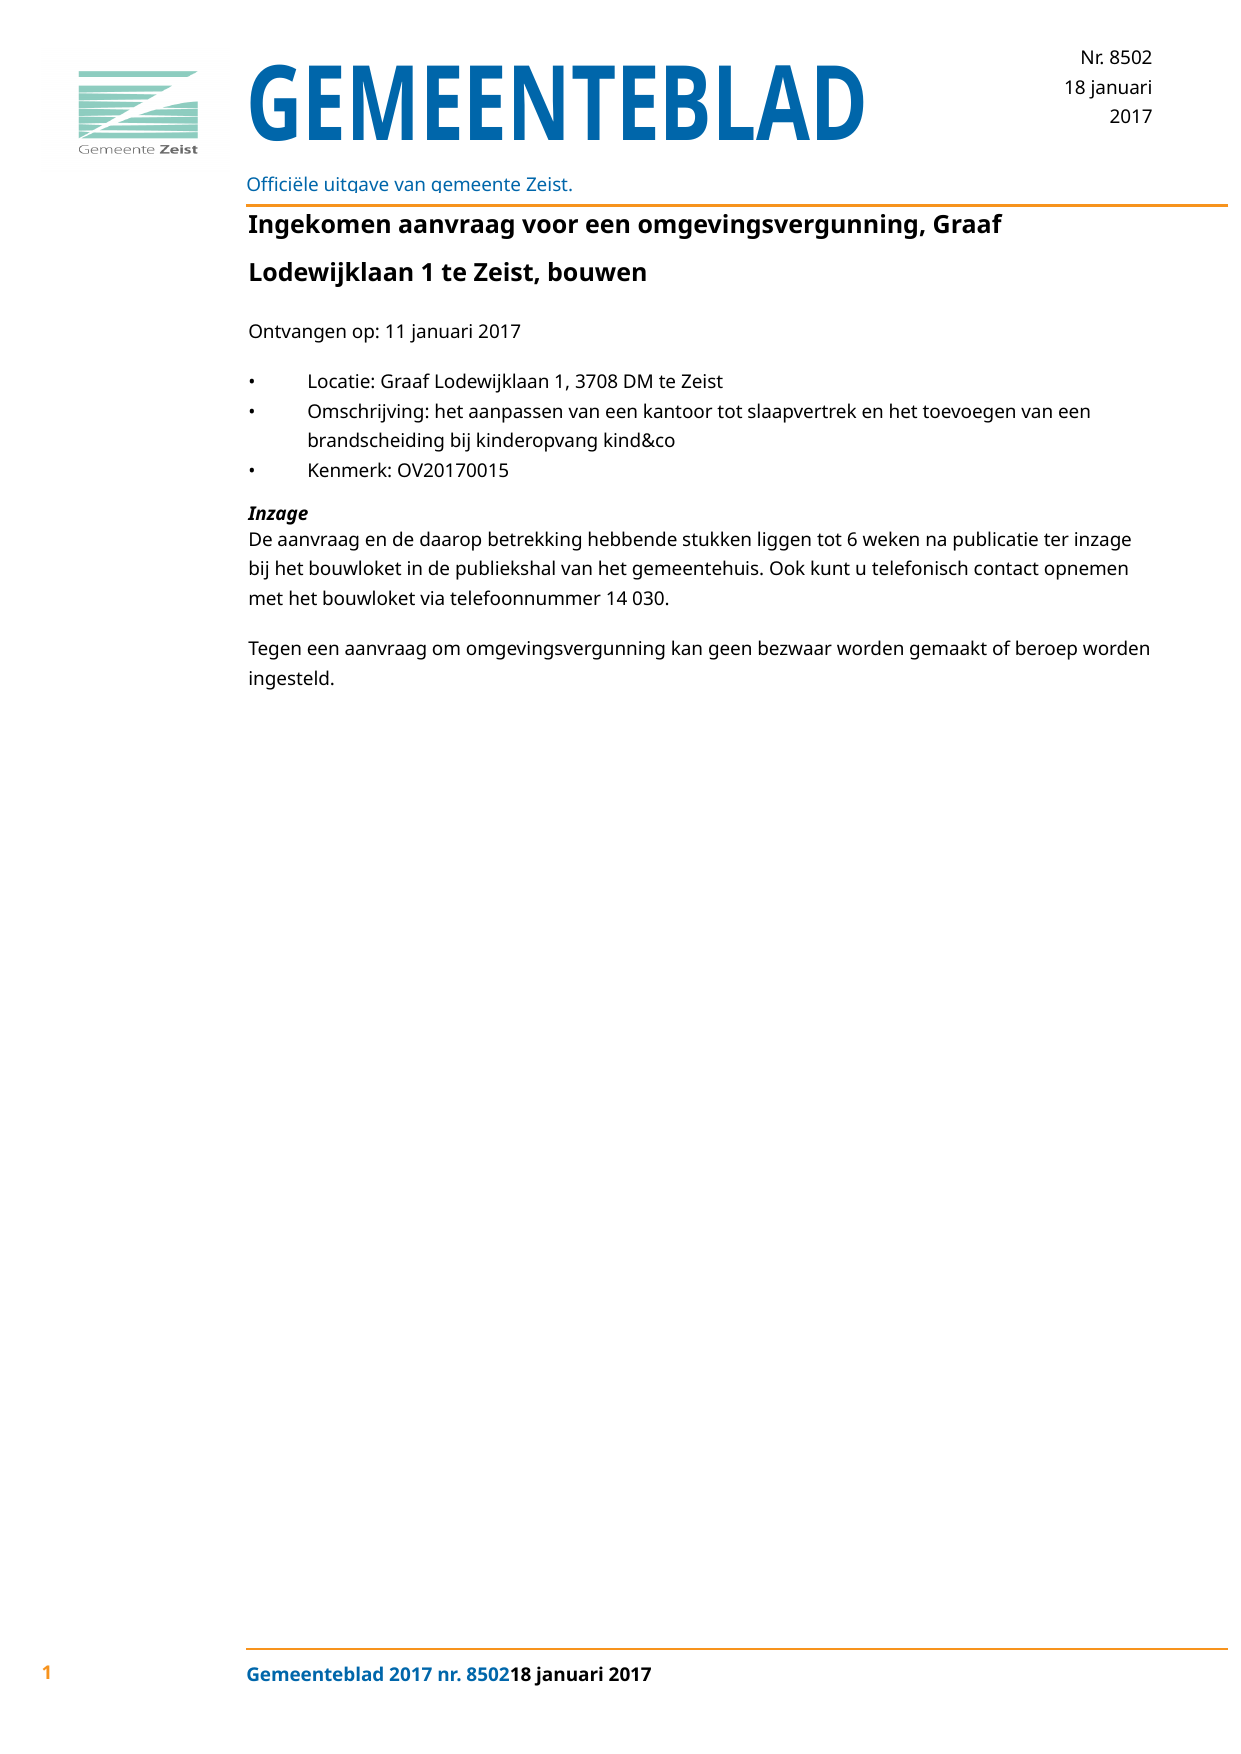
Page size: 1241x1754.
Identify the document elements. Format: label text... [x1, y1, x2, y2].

text Ingekomen aanvraag voor een omgevingsvergunning, Graaf Lodewijklaan 1 te Zeist, bouwen [248, 207, 1152, 288]
list Omschrijving: het aanpassen van een kantoor tot slaapvertrek en het toevoegen van een brandscheiding bij kinderopvang kind&co [248, 398, 1152, 453]
text Ontvangen op: 11 januari 2017 [248, 318, 1152, 344]
list Locatie: Graaf Lodewijklaan 1, 3708 DM te Zeist [248, 368, 1152, 394]
text De aanvraag en de daarop betrekking hebbende stukken liggen tot 6 weken na publicatie ter inzage bij het bouwloket in de publiekshal van het gemeentehuis. Ook kunt u telefonisch contact opnemen met het bouwloket via telefoonnummer 14 030. [248, 526, 1152, 611]
text Tegen een aanvraag om omgevingsvergunning kan geen bezwaar worden gemaakt of beroep worden ingesteld. [248, 636, 1152, 691]
text Inzage [248, 500, 1152, 526]
picture [41, 47, 231, 172]
list Kenmerk: OV20170015 [248, 457, 1152, 483]
